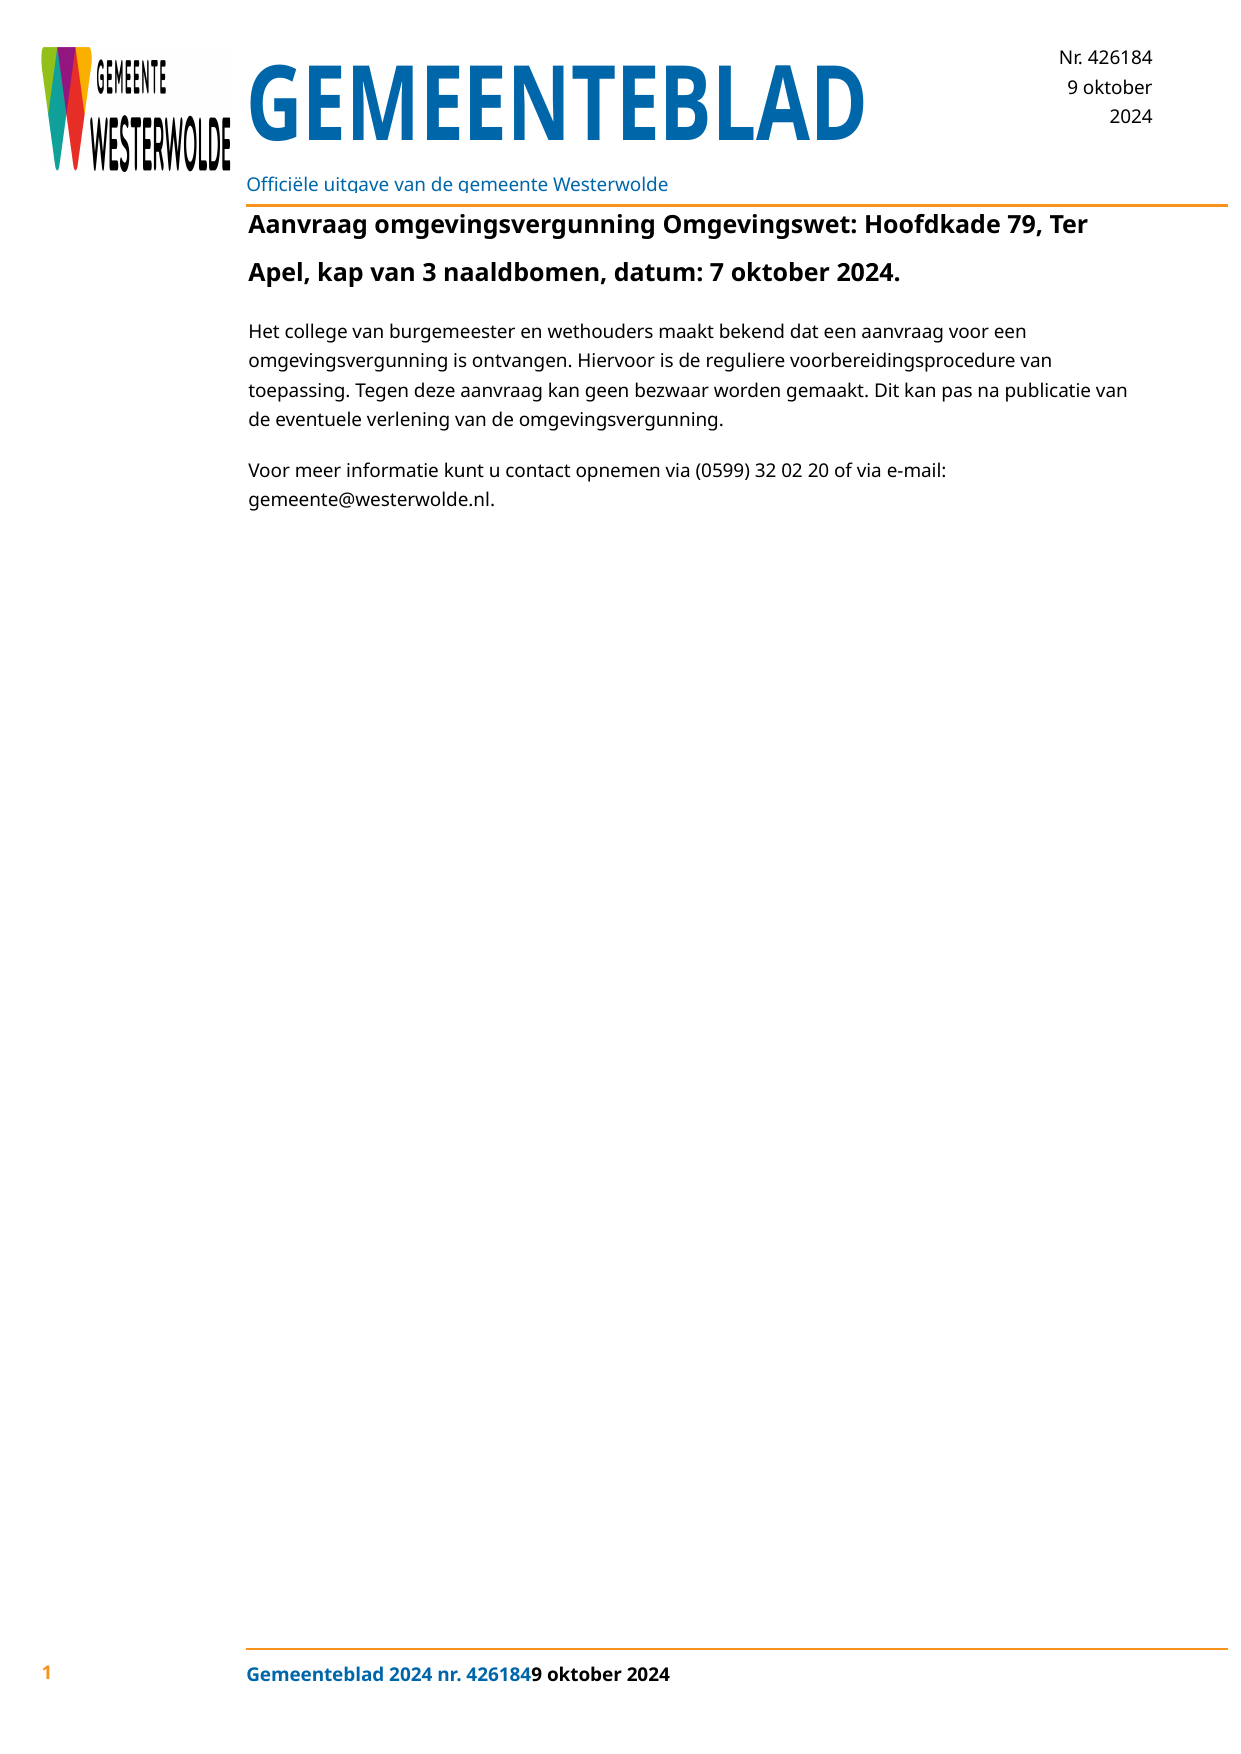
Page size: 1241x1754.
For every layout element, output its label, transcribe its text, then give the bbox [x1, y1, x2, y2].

text Voor meer informatie kunt u contact opnemen via (0599) 32 02 20 of via e-mail: gemeente@westerwolde.nl. [248, 457, 1152, 512]
picture [41, 47, 231, 172]
text Aanvraag omgevingsvergunning Omgevingswet: Hoofdkade 79, Ter Apel, kap van 3 naaldbomen, datum: 7 oktober 2024. [248, 207, 1152, 288]
text Het college van burgemeester en wethouders maakt bekend dat een aanvraag voor een omgevingsvergunning is ontvangen. Hiervoor is de reguliere voorbereidingsprocedure van toepassing. Tegen deze aanvraag kan geen bezwaar worden gemaakt. Dit kan pas na publicatie van de eventuele verlening van de omgevingsvergunning. [248, 318, 1152, 432]
